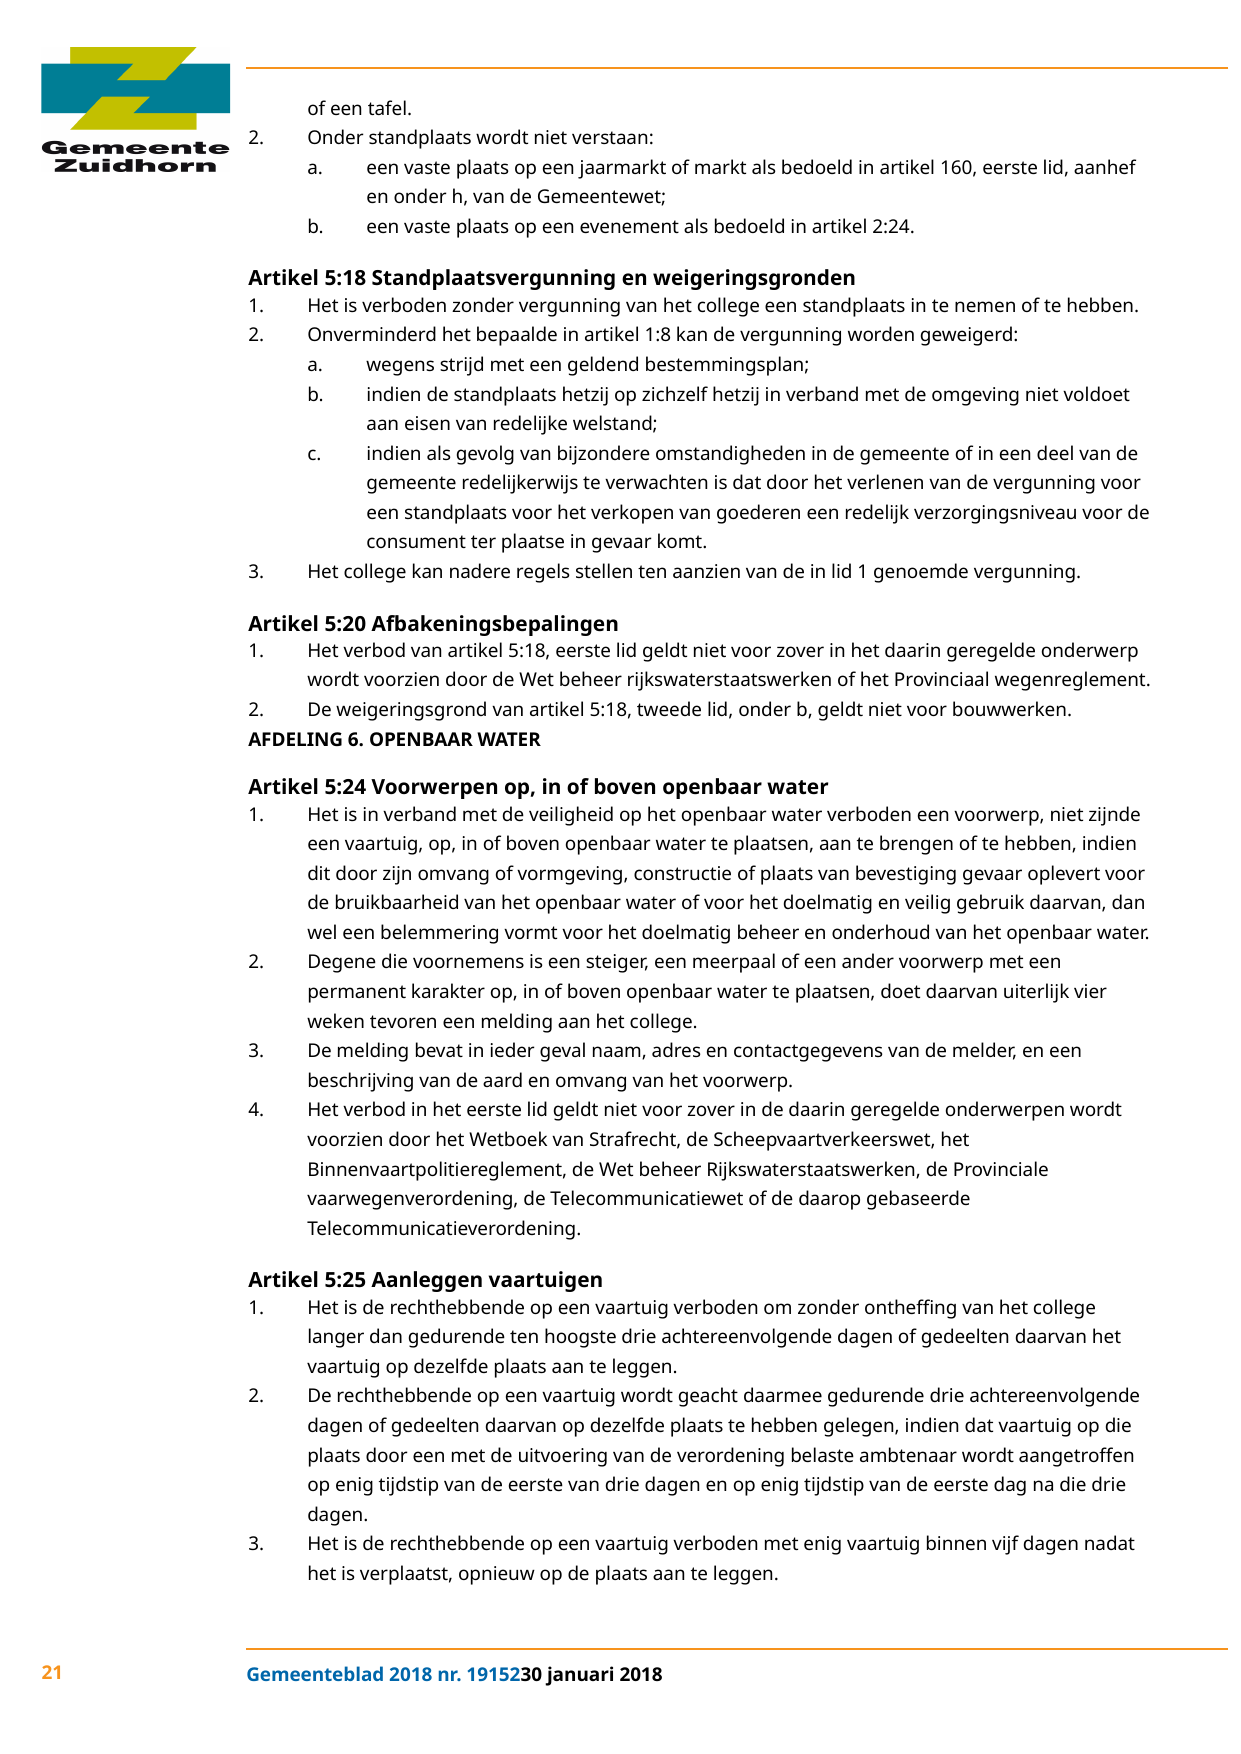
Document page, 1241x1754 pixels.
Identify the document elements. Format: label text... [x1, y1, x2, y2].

list Het is in verband met de veiligheid op het openbaar water verboden een voorwerp, niet zijnde een vaartuig, op, in of boven openbaar water te plaatsen, aan te brengen of te hebben, indien dit door zijn omvang of vormgeving, constructie of plaats van bevestiging gevaar oplevert voor de bruikbaarheid van het openbaar water of voor het doelmatig en veilig gebruik daarvan, dan wel een belemmering vormt voor het doelmatig beheer en onderhoud van het openbaar water. [248, 801, 1152, 945]
list een vaste plaats op een jaarmarkt of markt als bedoeld in artikel 160, eerste lid, aanhef en onder h, van de Gemeentewet; [307, 154, 1152, 209]
list De rechthebbende op een vaartuig wordt geacht daarmee gedurende drie achtereenvolgende dagen of gedeelten daarvan op dezelfde plaats te hebben gelegen, indien dat vaartuig op die plaats door een met de uitvoering van de verordening belaste ambtenaar wordt aangetroffen op enig tijdstip van de eerste van drie dagen en op enig tijdstip van de eerste dag na die drie dagen. [248, 1383, 1152, 1527]
text Artikel 5:20 Afbakeningsbepalingen [248, 609, 1152, 637]
list De melding bevat in ieder geval naam, adres en contactgegevens van de melder, en een beschrijving van de aard en omvang van het voorwerp. [248, 1037, 1152, 1093]
text Artikel 5:25 Aanleggen vaartuigen [248, 1265, 1152, 1294]
list Het is de rechthebbende op een vaartuig verboden om zonder ontheffing van het college langer dan gedurende ten hoogste drie achtereenvolgende dagen of gedeelten daarvan het vaartuig op dezelfde plaats aan te leggen. [248, 1294, 1152, 1379]
list De weigeringsgrond van artikel 5:18, tweede lid, onder b, geldt niet voor bouwwerken. [248, 696, 1152, 722]
list of een tafel. [248, 95, 1152, 121]
list indien de standplaats hetzij op zichzelf hetzij in verband met de omgeving niet voldoet aan eisen van redelijke welstand; [307, 381, 1152, 436]
list Het verbod van artikel 5:18, eerste lid geldt niet voor zover in het daarin geregelde onderwerp wordt voorzien door de Wet beheer rijkswaterstaatswerken of het Provinciaal wegenreglement. [248, 637, 1152, 692]
list wegens strijd met een geldend bestemmingsplan; [307, 351, 1152, 377]
list Het college kan nadere regels stellen ten aanzien van de in lid 1 genoemde vergunning. [248, 558, 1152, 584]
list Het is verboden zonder vergunning van het college een standplaats in te nemen of te hebben. [248, 292, 1152, 318]
list Onder standplaats wordt niet verstaan: [248, 124, 1152, 150]
list Het is de rechthebbende op een vaartuig verboden met enig vaartuig binnen vijf dagen nadat het is verplaatst, opnieuw op de plaats aan te leggen. [248, 1531, 1152, 1586]
list Degene die voornemens is een steiger, een meerpaal of een ander voorwerp met een permanent karakter op, in of boven openbaar water te plaatsen, doet daarvan uiterlijk vier weken tevoren een melding aan het college. [248, 949, 1152, 1034]
list Het verbod in het eerste lid geldt niet voor zover in de daarin geregelde onderwerpen wordt voorzien door het Wetboek van Strafrecht, de Scheepvaartverkeerswet, het Binnenvaartpolitiereglement, de Wet beheer Rijkswaterstaatswerken, de Provinciale vaarwegenverordening, de Telecommunicatiewet of de daarop gebaseerde Telecommunicatieverordening. [248, 1097, 1152, 1241]
text Artikel 5:24 Voorwerpen op, in of boven openbaar water [248, 772, 1152, 801]
text AFDELING 6. OPENBAAR WATER [248, 726, 1152, 752]
list Onverminderd het bepaalde in artikel 1:8 kan de vergunning worden geweigerd: [248, 322, 1152, 347]
text Artikel 5:18 Standplaatsvergunning en weigeringsgronden [248, 263, 1152, 292]
list indien als gevolg van bijzondere omstandigheden in de gemeente of in een deel van de gemeente redelijkerwijs te verwachten is dat door het verlenen van de vergunning voor een standplaats voor het verkopen van goederen een redelijk verzorgingsniveau voor de consument ter plaatse in gevaar komt. [307, 440, 1152, 554]
list een vaste plaats op een evenement als bedoeld in artikel 2:24. [307, 213, 1152, 239]
picture [41, 47, 231, 172]
